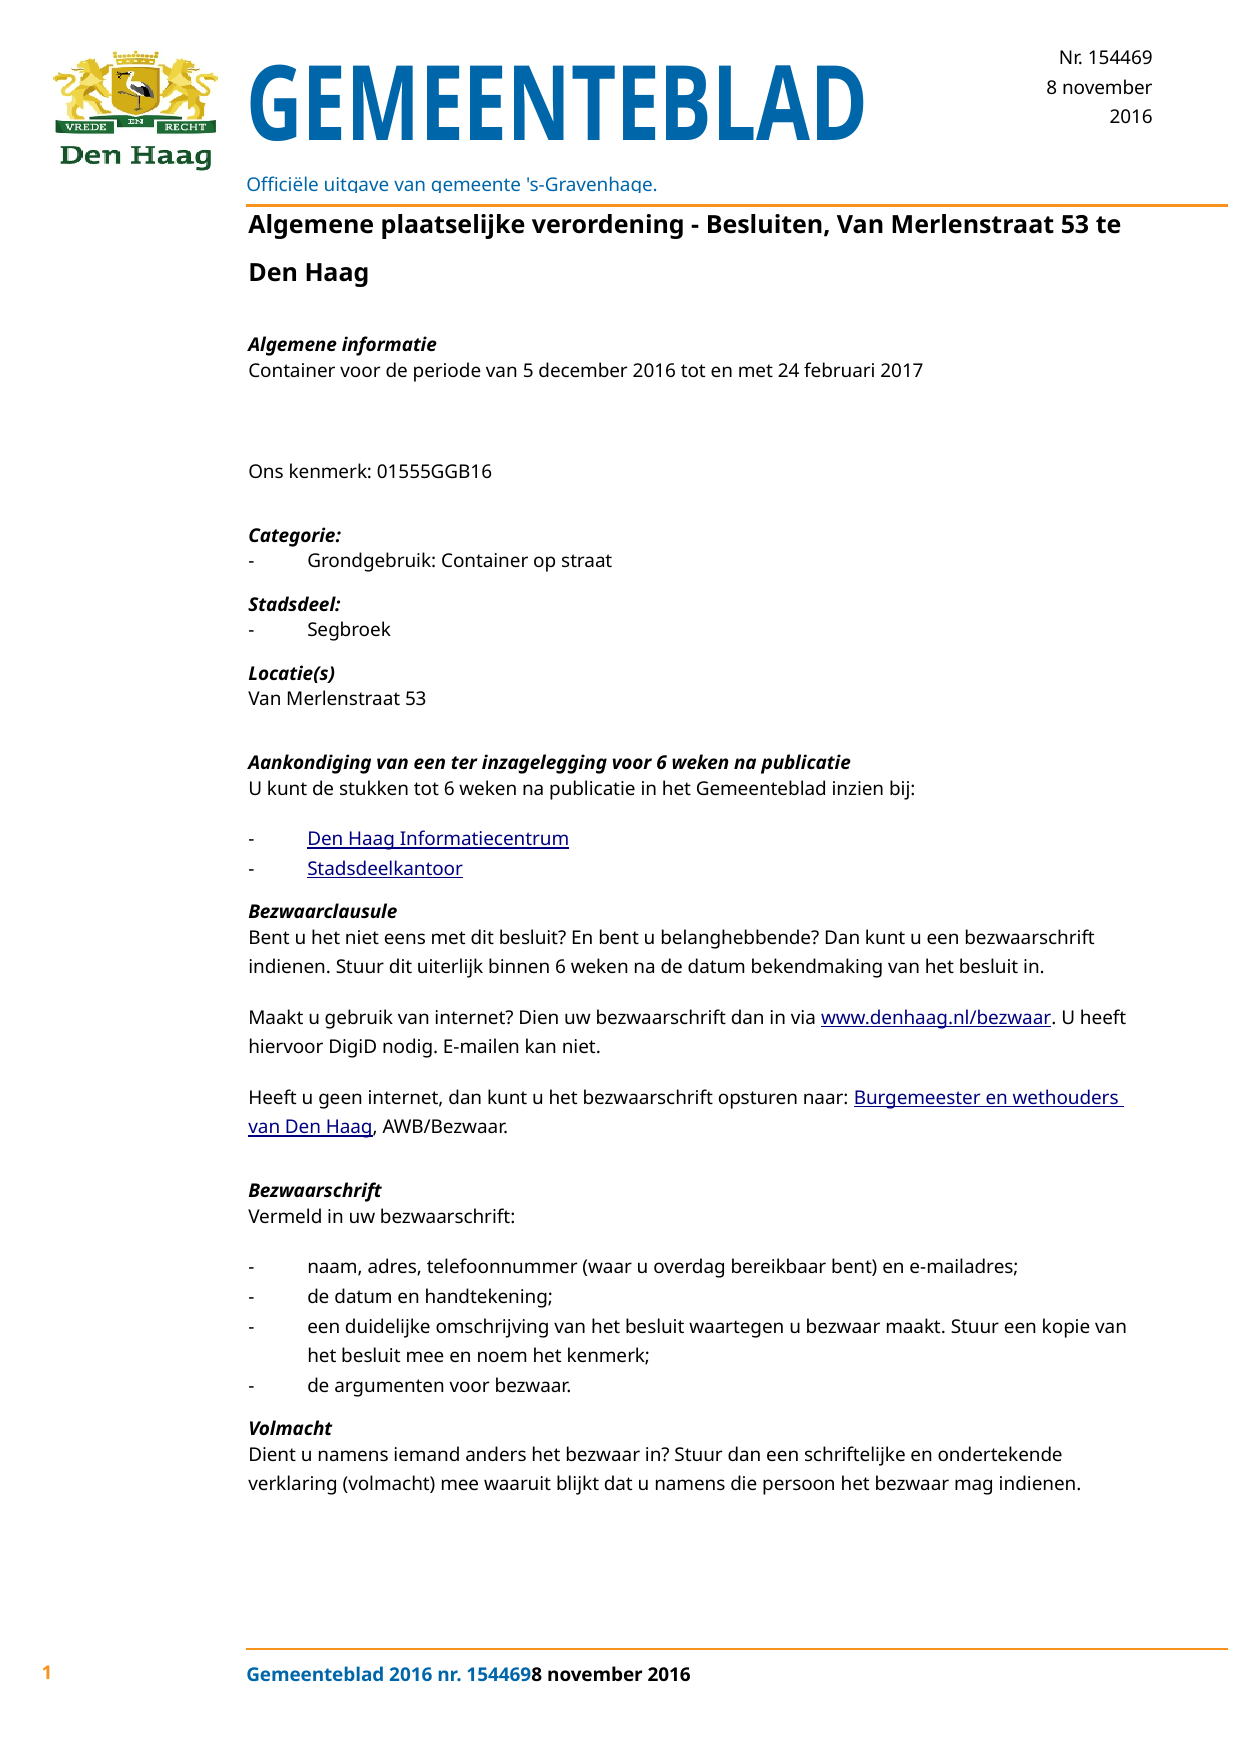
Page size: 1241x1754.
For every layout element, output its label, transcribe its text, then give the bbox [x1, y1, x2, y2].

list Den Haag Informatiecentrum [248, 826, 1152, 851]
picture [41, 47, 231, 172]
text Locatie(s) [248, 660, 1152, 685]
text Van Merlenstraat 53 [248, 685, 1152, 711]
text Algemene informatie [248, 331, 1152, 357]
text Volmacht [248, 1415, 1152, 1441]
text Bezwaarclausule [248, 898, 1152, 924]
text Container voor de periode van 5 december 2016 tot en met 24 februari 2017 [248, 357, 1152, 383]
list Grondgebruik: Container op straat [248, 548, 1152, 573]
text Vermeld in uw bezwaarschrift: [248, 1203, 1152, 1229]
list de datum en handtekening; [248, 1283, 1152, 1309]
text Bezwaarschrift [248, 1177, 1152, 1203]
text Maakt u gebruik van internet? Dien uw bezwaarschrift dan in via www.denhaag.nl/bezwaar. U heeft hiervoor DigiD nodig. E-mailen kan niet. [248, 1004, 1152, 1059]
text Ons kenmerk: 01555GGB16 [248, 458, 1152, 484]
text Algemene plaatselijke verordening - Besluiten, Van Merlenstraat 53 te Den Haag [248, 207, 1152, 288]
text Heeft u geen internet, dan kunt u het bezwaarschrift opsturen naar: Burgemeester en wethouders van Den Haag, AWB/Bezwaar. [248, 1084, 1152, 1139]
text Stadsdeel: [248, 591, 1152, 617]
text Categorie: [248, 522, 1152, 548]
list naam, adres, telefoonnummer (waar u overdag bereikbaar bent) en e-mailadres; [248, 1254, 1152, 1279]
text Bent u het niet eens met dit besluit? En bent u belanghebbende? Dan kunt u een bezwaarschrift indienen. Stuur dit uiterlijk binnen 6 weken na de datum bekendmaking van het besluit in. [248, 924, 1152, 979]
list de argumenten voor bezwaar. [248, 1372, 1152, 1398]
list Stadsdeelkantoor [248, 855, 1152, 881]
list Segbroek [248, 617, 1152, 642]
text Aankondiging van een ter inzagelegging voor 6 weken na publicatie [248, 749, 1152, 775]
list een duidelijke omschrijving van het besluit waartegen u bezwaar maakt. Stuur een kopie van het besluit mee en noem het kenmerk; [248, 1313, 1152, 1368]
text Dient u namens iemand anders het bezwaar in? Stuur dan een schriftelijke en ondertekende verklaring (volmacht) mee waaruit blijkt dat u namens die persoon het bezwaar mag indienen. [248, 1441, 1152, 1496]
text U kunt de stukken tot 6 weken na publicatie in het Gemeenteblad inzien bij: [248, 775, 1152, 801]
